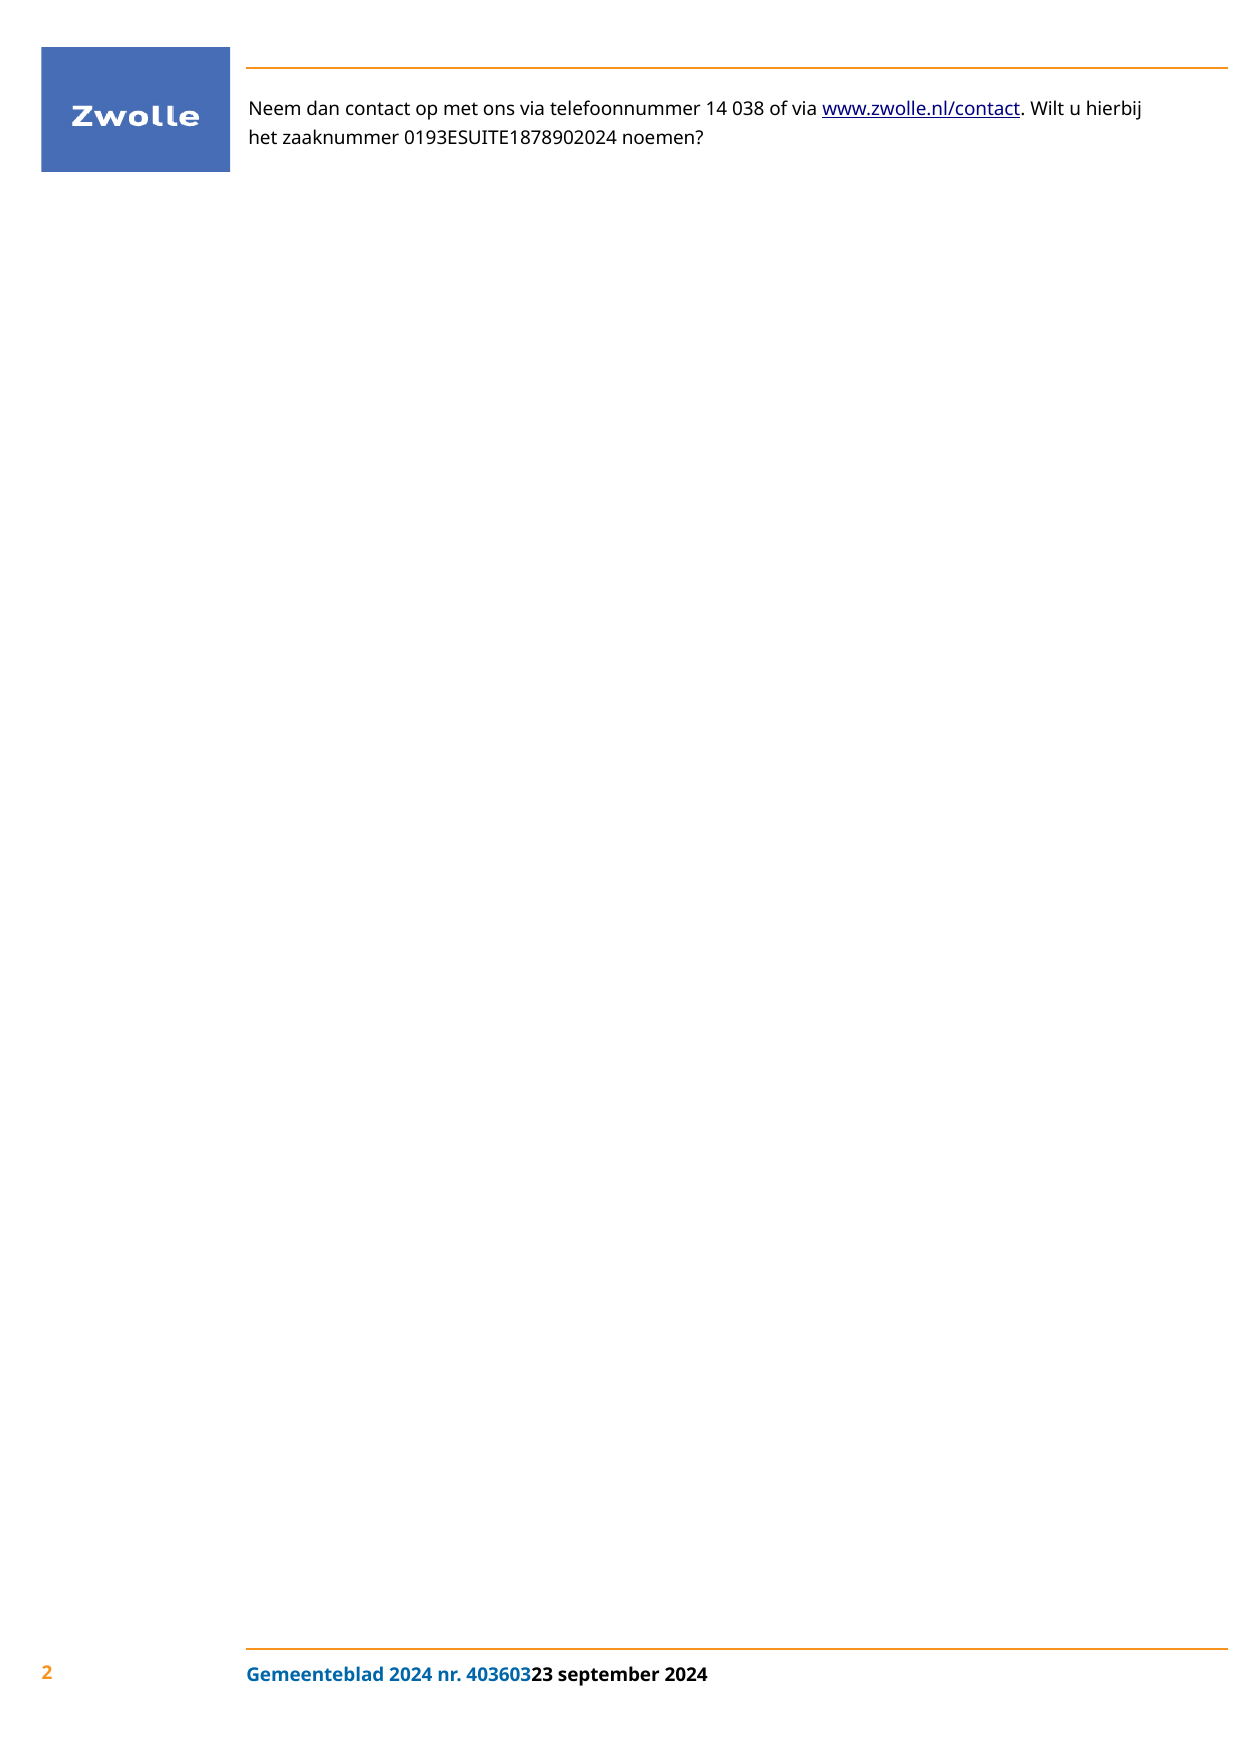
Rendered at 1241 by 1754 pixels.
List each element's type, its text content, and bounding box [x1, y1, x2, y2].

text Neem dan contact op met ons via telefoonnummer 14 038 of via www.zwolle.nl/contact. Wilt u hierbij het zaaknummer 0193ESUITE1878902024 noemen? [248, 95, 1152, 150]
picture [41, 47, 231, 172]
